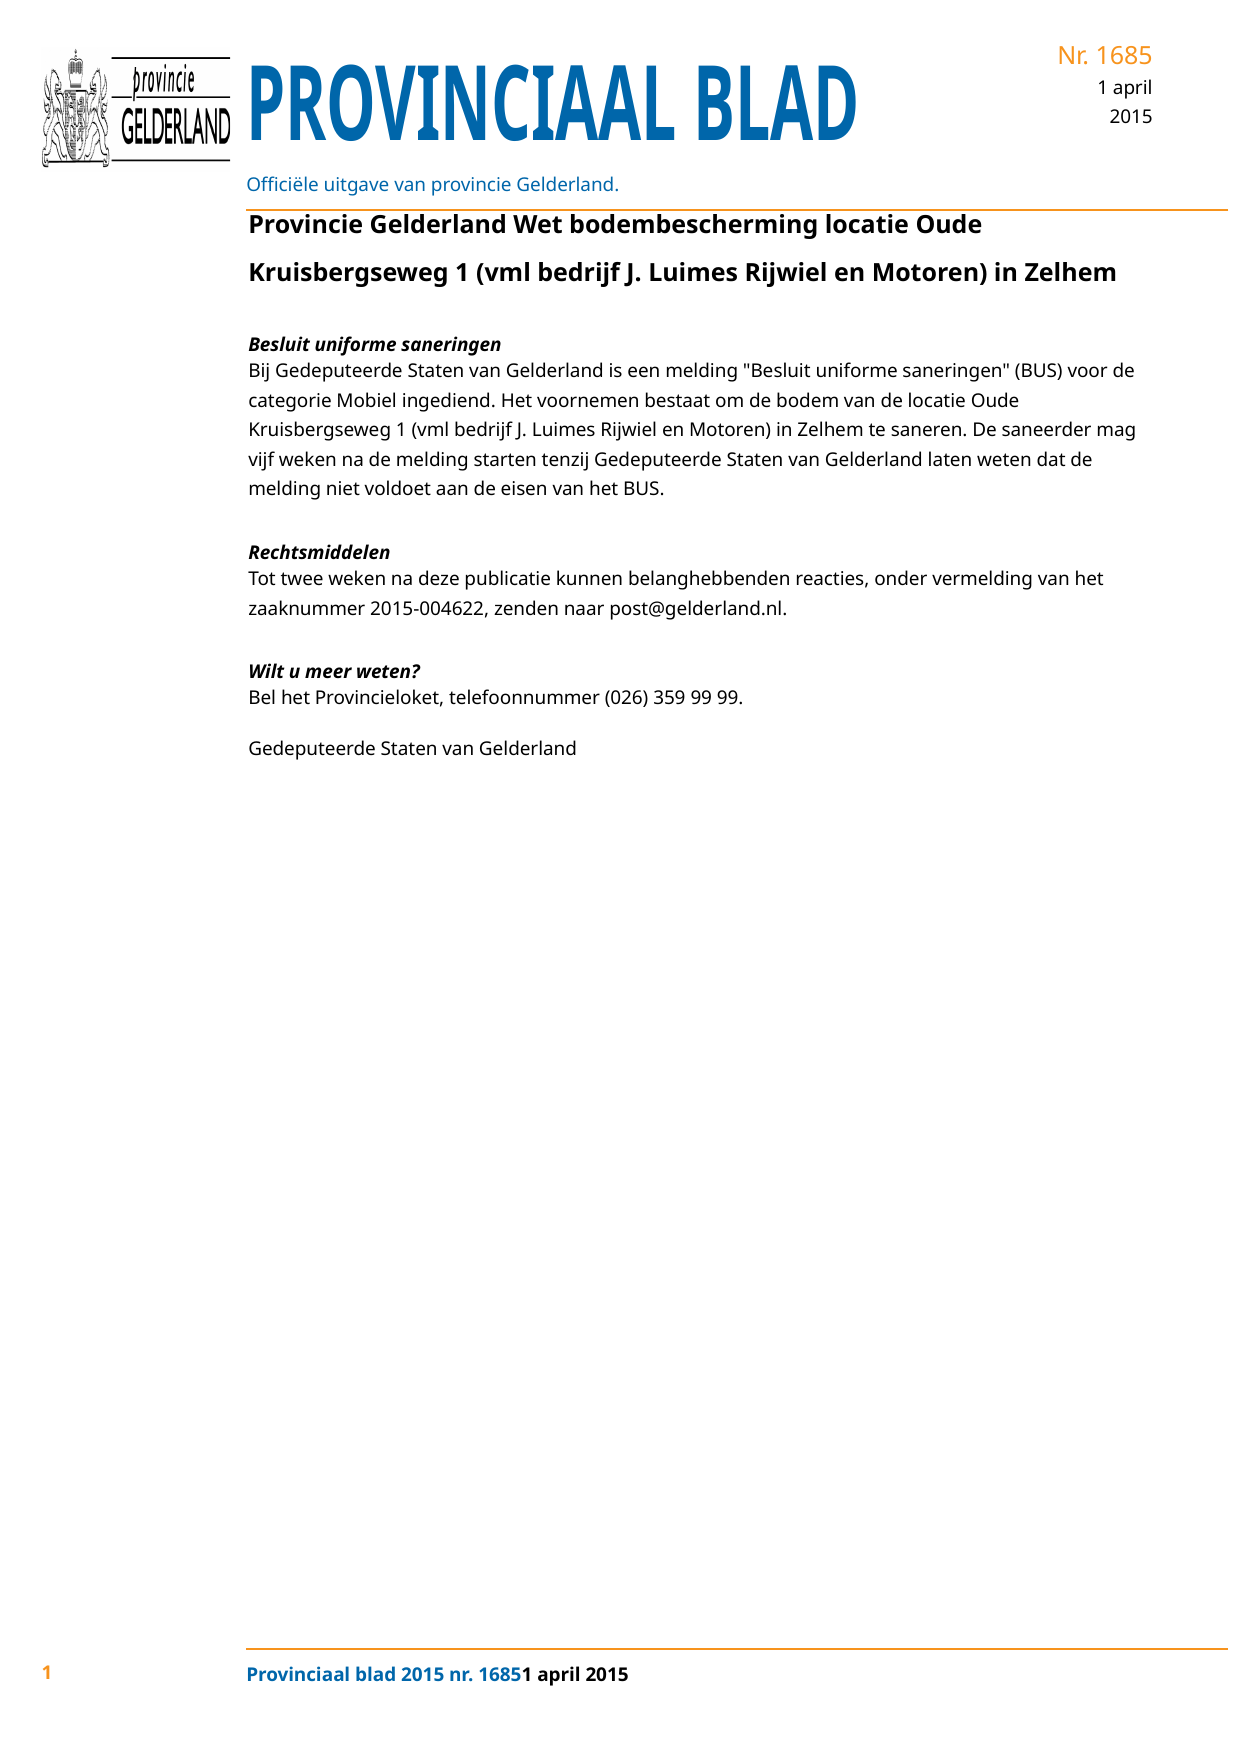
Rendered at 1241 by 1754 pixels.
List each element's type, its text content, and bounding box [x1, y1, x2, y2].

text Besluit uniforme saneringen [248, 331, 1152, 357]
text Gedeputeerde Staten van Gelderland [248, 735, 1152, 761]
text Bel het Provincieloket, telefoonnummer (026) 359 99 99. [248, 684, 1152, 710]
text Provincie Gelderland Wet bodembescherming locatie Oude Kruisbergseweg 1 (vml bedrijf J. Luimes Rijwiel en Motoren) in Zelhem [248, 211, 1152, 288]
picture [41, 47, 231, 172]
text Wilt u meer weten? [248, 659, 1152, 684]
text Rechtsmiddelen [248, 539, 1152, 565]
text Tot twee weken na deze publicatie kunnen belanghebbenden reacties, onder vermelding van het zaaknummer 2015-004622, zenden naar post@gelderland.nl. [248, 565, 1152, 621]
text Bij Gedeputeerde Staten van Gelderland is een melding "Besluit uniforme saneringen" (BUS) voor de categorie Mobiel ingediend. Het voornemen bestaat om de bodem van de locatie Oude Kruisbergseweg 1 (vml bedrijf J. Luimes Rijwiel en Motoren) in Zelhem te saneren. De saneerder mag vijf weken na de melding starten tenzij Gedeputeerde Staten van Gelderland laten weten dat de melding niet voldoet aan de eisen van het BUS. [248, 357, 1152, 501]
